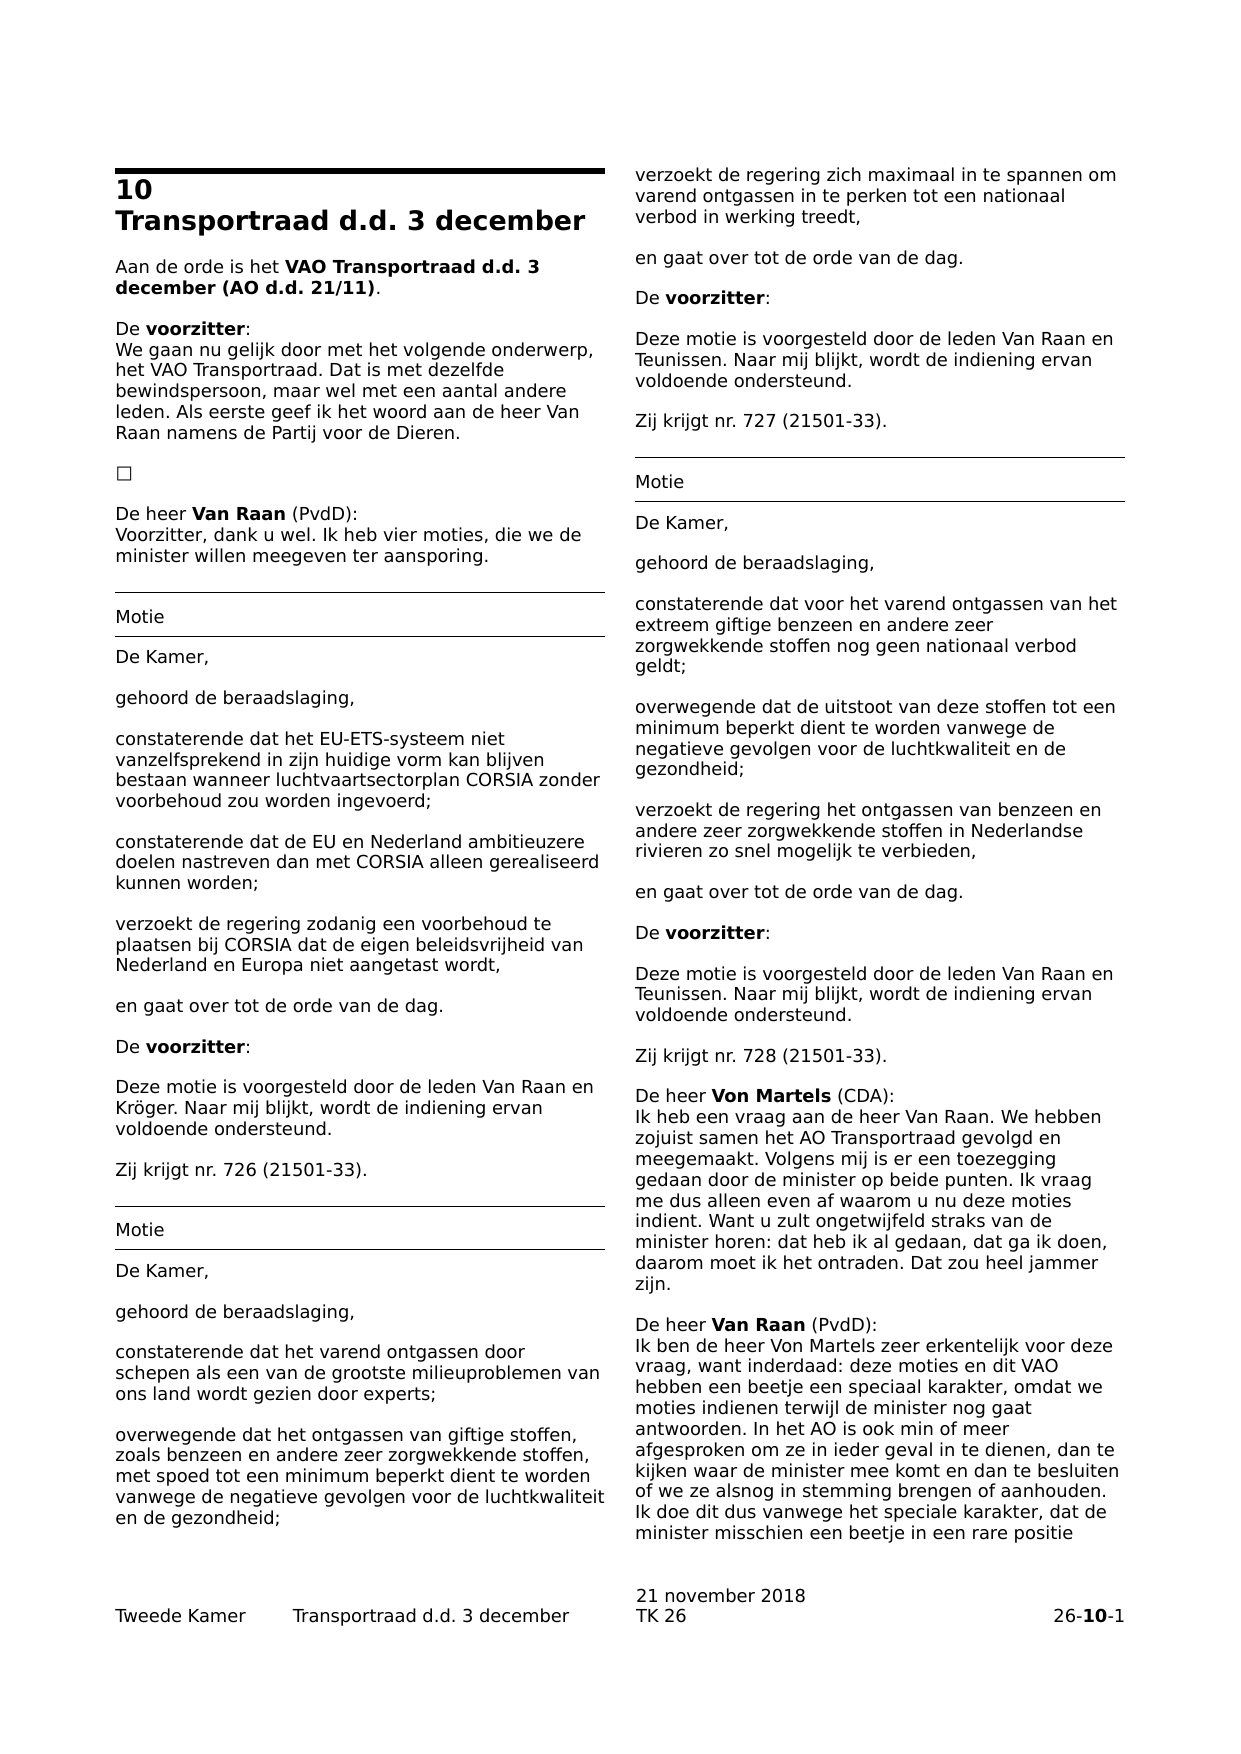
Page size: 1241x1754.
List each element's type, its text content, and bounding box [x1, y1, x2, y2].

text Zij krijgt nr. 728 (21501-33). [635, 1046, 1125, 1066]
text De voorzitter: [115, 318, 605, 339]
text constaterende dat voor het varend ontgassen van het extreem giftige benzeen en andere zeer zorgwekkende stoffen nog geen nationaal verbod geldt; [635, 594, 1125, 677]
text verzoekt de regering zodanig een voorbehoud te plaatsen bij CORSIA dat de eigen beleidsvrijheid van Nederland en Europa niet aangetast wordt, [115, 914, 605, 976]
text De Kamer, [635, 512, 1125, 533]
text Voorzitter, dank u wel. Ik heb vier moties, die we de minister willen meegeven ter aansporing. [115, 525, 605, 567]
text Ik ben de heer Von Martels zeer erkentelijk voor deze vraag, want inderdaad: deze moties en dit VAO hebben een beetje een speciaal karakter, omdat we moties indienen terwijl de minister nog gaat antwoorden. In het AO is ook min of meer afgesproken om ze in ieder geval in te dienen, dan te kijken waar de minister mee komt en dan te besluiten of we ze alsnog in stemming brengen of aanhouden. Ik doe dit dus vanwege het speciale karakter, dat de minister misschien een beetje in een rare positie [635, 1335, 1125, 1544]
text gehoord de beraadslaging, [115, 688, 605, 709]
text constaterende dat de EU en Nederland ambitieuzere doelen nastreven dan met CORSIA alleen gerealiseerd kunnen worden; [115, 832, 605, 894]
text Ik heb een vraag aan de heer Van Raan. We hebben zojuist samen het AO Transportraad gevolgd en meegemaakt. Volgens mij is er een toezegging gedaan door de minister op beide punten. Ik vraag me dus alleen even af waarom u nu deze moties indient. Want u zult ongetwijfeld straks van de minister horen: dat heb ik al gedaan, dat ga ik doen, daarom moet ik het ontraden. Dat zou heel jammer zijn. [635, 1107, 1125, 1294]
text De heer Van Raan (PvdD): [635, 1314, 1125, 1335]
text De voorzitter: [635, 288, 1125, 309]
text Zij krijgt nr. 726 (21501-33). [115, 1159, 605, 1180]
text ⬜ [115, 463, 605, 484]
text Deze motie is voorgesteld door de leden Van Raan en Teunissen. Naar mij blijkt, wordt de indiening ervan voldoende ondersteund. [635, 963, 1125, 1026]
text verzoekt de regering zich maximaal in te spannen om varend ontgassen in te perken tot een nationaal verbod in werking treedt, [635, 165, 1125, 227]
text en gaat over tot de orde van de dag. [115, 996, 605, 1017]
text Motie [635, 472, 1125, 492]
title 10 Transportraad d.d. 3 december [115, 174, 605, 237]
text De Kamer, [115, 1261, 605, 1282]
text constaterende dat het EU-ETS-systeem niet vanzelfsprekend in zijn huidige vorm kan blijven bestaan wanneer luchtvaartsectorplan CORSIA zonder voorbehoud zou worden ingevoerd; [115, 729, 605, 812]
text Aan de orde is het VAO Transportraad d.d. 3 december (AO d.d. 21/11). [115, 257, 605, 298]
text constaterende dat het varend ontgassen door schepen als een van de grootste milieuproblemen van ons land wordt gezien door experts; [115, 1342, 605, 1404]
text De voorzitter: [635, 923, 1125, 943]
text en gaat over tot de orde van de dag. [635, 882, 1125, 903]
text We gaan nu gelijk door met het volgende onderwerp, het VAO Transportraad. Dat is met dezelfde bewindspersoon, maar wel met een aantal andere leden. Als eerste geef ik het woord aan de heer Van Raan namens de Partij voor de Dieren. [115, 339, 605, 443]
text overwegende dat de uitstoot van deze stoffen tot een minimum beperkt dient te worden vanwege de negatieve gevolgen voor de luchtkwaliteit en de gezondheid; [635, 697, 1125, 780]
text Motie [115, 1220, 605, 1241]
text De Kamer, [115, 647, 605, 668]
text overwegende dat het ontgassen van giftige stoffen, zoals benzeen en andere zeer zorgwekkende stoffen, met spoed tot een minimum beperkt dient te worden vanwege de negatieve gevolgen voor de luchtkwaliteit en de gezondheid; [115, 1424, 605, 1528]
text gehoord de beraadslaging, [635, 553, 1125, 574]
text Deze motie is voorgesteld door de leden Van Raan en Kröger. Naar mij blijkt, wordt de indiening ervan voldoende ondersteund. [115, 1077, 605, 1139]
text De heer Van Raan (PvdD): [115, 504, 605, 525]
text De heer Von Martels (CDA): [635, 1086, 1125, 1107]
text Zij krijgt nr. 727 (21501-33). [635, 411, 1125, 432]
text verzoekt de regering het ontgassen van benzeen en andere zeer zorgwekkende stoffen in Nederlandse rivieren zo snel mogelijk te verbieden, [635, 800, 1125, 862]
text en gaat over tot de orde van de dag. [635, 247, 1125, 268]
text Deze motie is voorgesteld door de leden Van Raan en Teunissen. Naar mij blijkt, wordt de indiening ervan voldoende ondersteund. [635, 329, 1125, 391]
text gehoord de beraadslaging, [115, 1302, 605, 1322]
text De voorzitter: [115, 1037, 605, 1057]
text Motie [115, 606, 605, 627]
